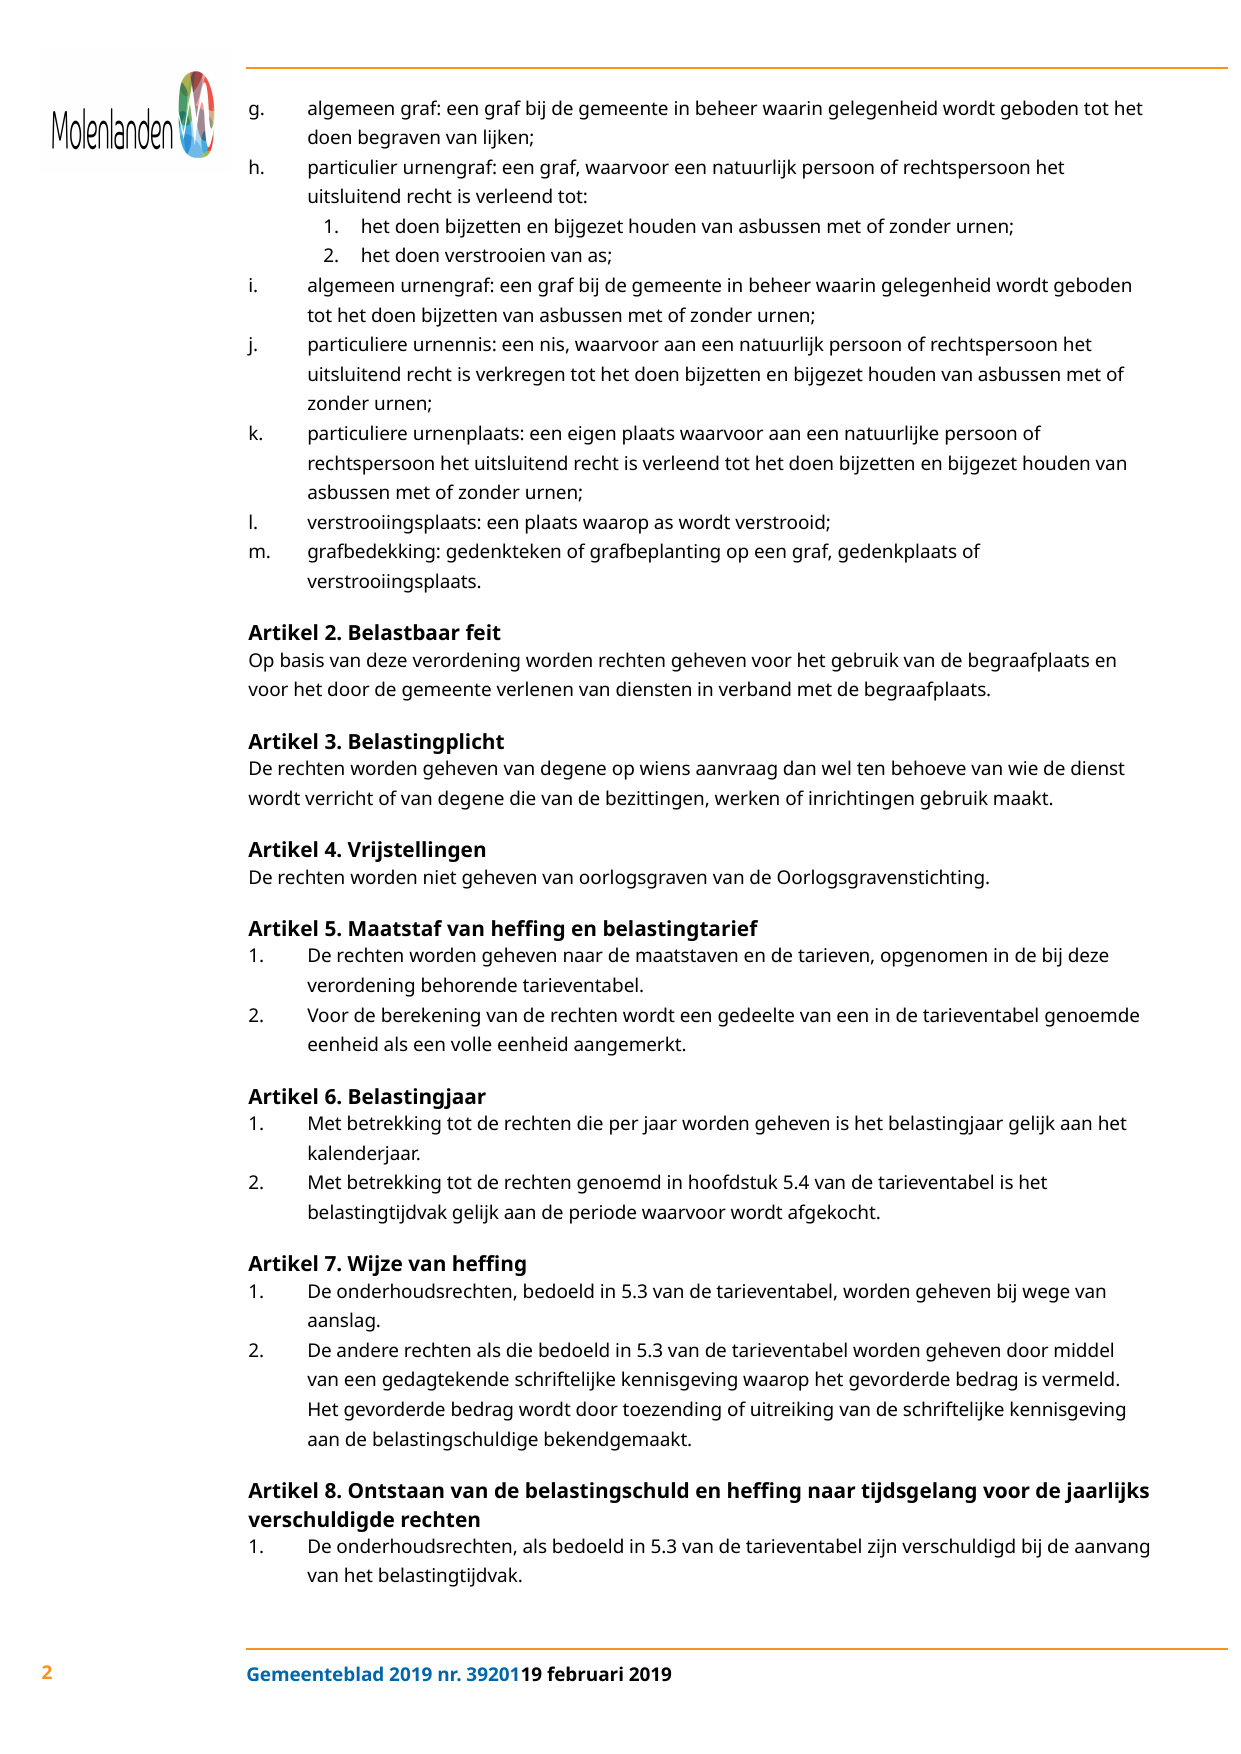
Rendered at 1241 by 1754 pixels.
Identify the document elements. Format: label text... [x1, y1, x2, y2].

text Op basis van deze verordening worden rechten geheven voor het gebruik van de begraafplaats en voor het door de gemeente verlenen van diensten in verband met de begraafplaats. [248, 647, 1152, 702]
text De rechten worden geheven van degene op wiens aanvraag dan wel ten behoeve van wie de dienst wordt verricht of van degene die van de bezittingen, werken of inrichtingen gebruik maakt. [248, 755, 1152, 811]
list verstrooiingsplaats: een plaats waarop as wordt verstrooid; [248, 509, 1152, 535]
list particulier urnengraf: een graf, waarvoor een natuurlijk persoon of rechtspersoon het uitsluitend recht is verleend tot: [248, 154, 1152, 209]
list algemeen urnengraf: een graf bij de gemeente in beheer waarin gelegenheid wordt geboden tot het doen bijzetten van asbussen met of zonder urnen; [248, 272, 1152, 328]
list Voor de berekening van de rechten wordt een gedeelte van een in de tarieventabel genoemde eenheid als een volle eenheid aangemerkt. [248, 1002, 1152, 1057]
text Artikel 5. Maatstaf van heffing en belastingtarief [248, 914, 1152, 943]
list het doen verstrooien van as; [323, 243, 1152, 268]
list De onderhoudsrechten, bedoeld in 5.3 van de tarieventabel, worden geheven bij wege van aanslag. [248, 1278, 1152, 1333]
text Artikel 3. Belastingplicht [248, 727, 1152, 755]
list Met betrekking tot de rechten genoemd in hoofdstuk 5.4 van de tarieventabel is het belastingtijdvak gelijk aan de periode waarvoor wordt afgekocht. [248, 1169, 1152, 1225]
list De andere rechten als die bedoeld in 5.3 van de tarieventabel worden geheven door middel van een gedagtekende schriftelijke kennisgeving waarop het gevorderde bedrag is vermeld. Het gevorderde bedrag wordt door toezending of uitreiking van de schriftelijke kennisgeving aan de belastingschuldige bekendgemaakt. [248, 1337, 1152, 1452]
text Artikel 4. Vrijstellingen [248, 835, 1152, 864]
list particuliere urnennis: een nis, waarvoor aan een natuurlijk persoon of rechtspersoon het uitsluitend recht is verkregen tot het doen bijzetten en bijgezet houden van asbussen met of zonder urnen; [248, 331, 1152, 416]
text Artikel 7. Wijze van heffing [248, 1249, 1152, 1278]
list particuliere urnenplaats: een eigen plaats waarvoor aan een natuurlijke persoon of rechtspersoon het uitsluitend recht is verleend tot het doen bijzetten en bijgezet houden van asbussen met of zonder urnen; [248, 420, 1152, 505]
text De rechten worden niet geheven van oorlogsgraven van de Oorlogsgravenstichting. [248, 864, 1152, 889]
text Artikel 2. Belastbaar feit [248, 618, 1152, 647]
list het doen bijzetten en bijgezet houden van asbussen met of zonder urnen; [323, 213, 1152, 239]
list algemeen graf: een graf bij de gemeente in beheer waarin gelegenheid wordt geboden tot het doen begraven van lijken; [248, 95, 1152, 150]
list De onderhoudsrechten, als bedoeld in 5.3 van de tarieventabel zijn verschuldigd bij de aanvang van het belastingtijdvak. [248, 1533, 1152, 1588]
list grafbedekking: gedenkteken of grafbeplanting op een graf, gedenkplaats of verstrooiingsplaats. [248, 538, 1152, 594]
text Artikel 6. Belastingjaar [248, 1082, 1152, 1110]
text Artikel 8. Ontstaan van de belastingschuld en heffing naar tijdsgelang voor de jaarlijks verschuldigde rechten [248, 1476, 1152, 1533]
list Met betrekking tot de rechten die per jaar worden geheven is het belastingjaar gelijk aan het kalenderjaar. [248, 1110, 1152, 1166]
list De rechten worden geheven naar de maatstaven en de tarieven, opgenomen in de bij deze verordening behorende tarieventabel. [248, 943, 1152, 998]
picture [41, 47, 231, 172]
